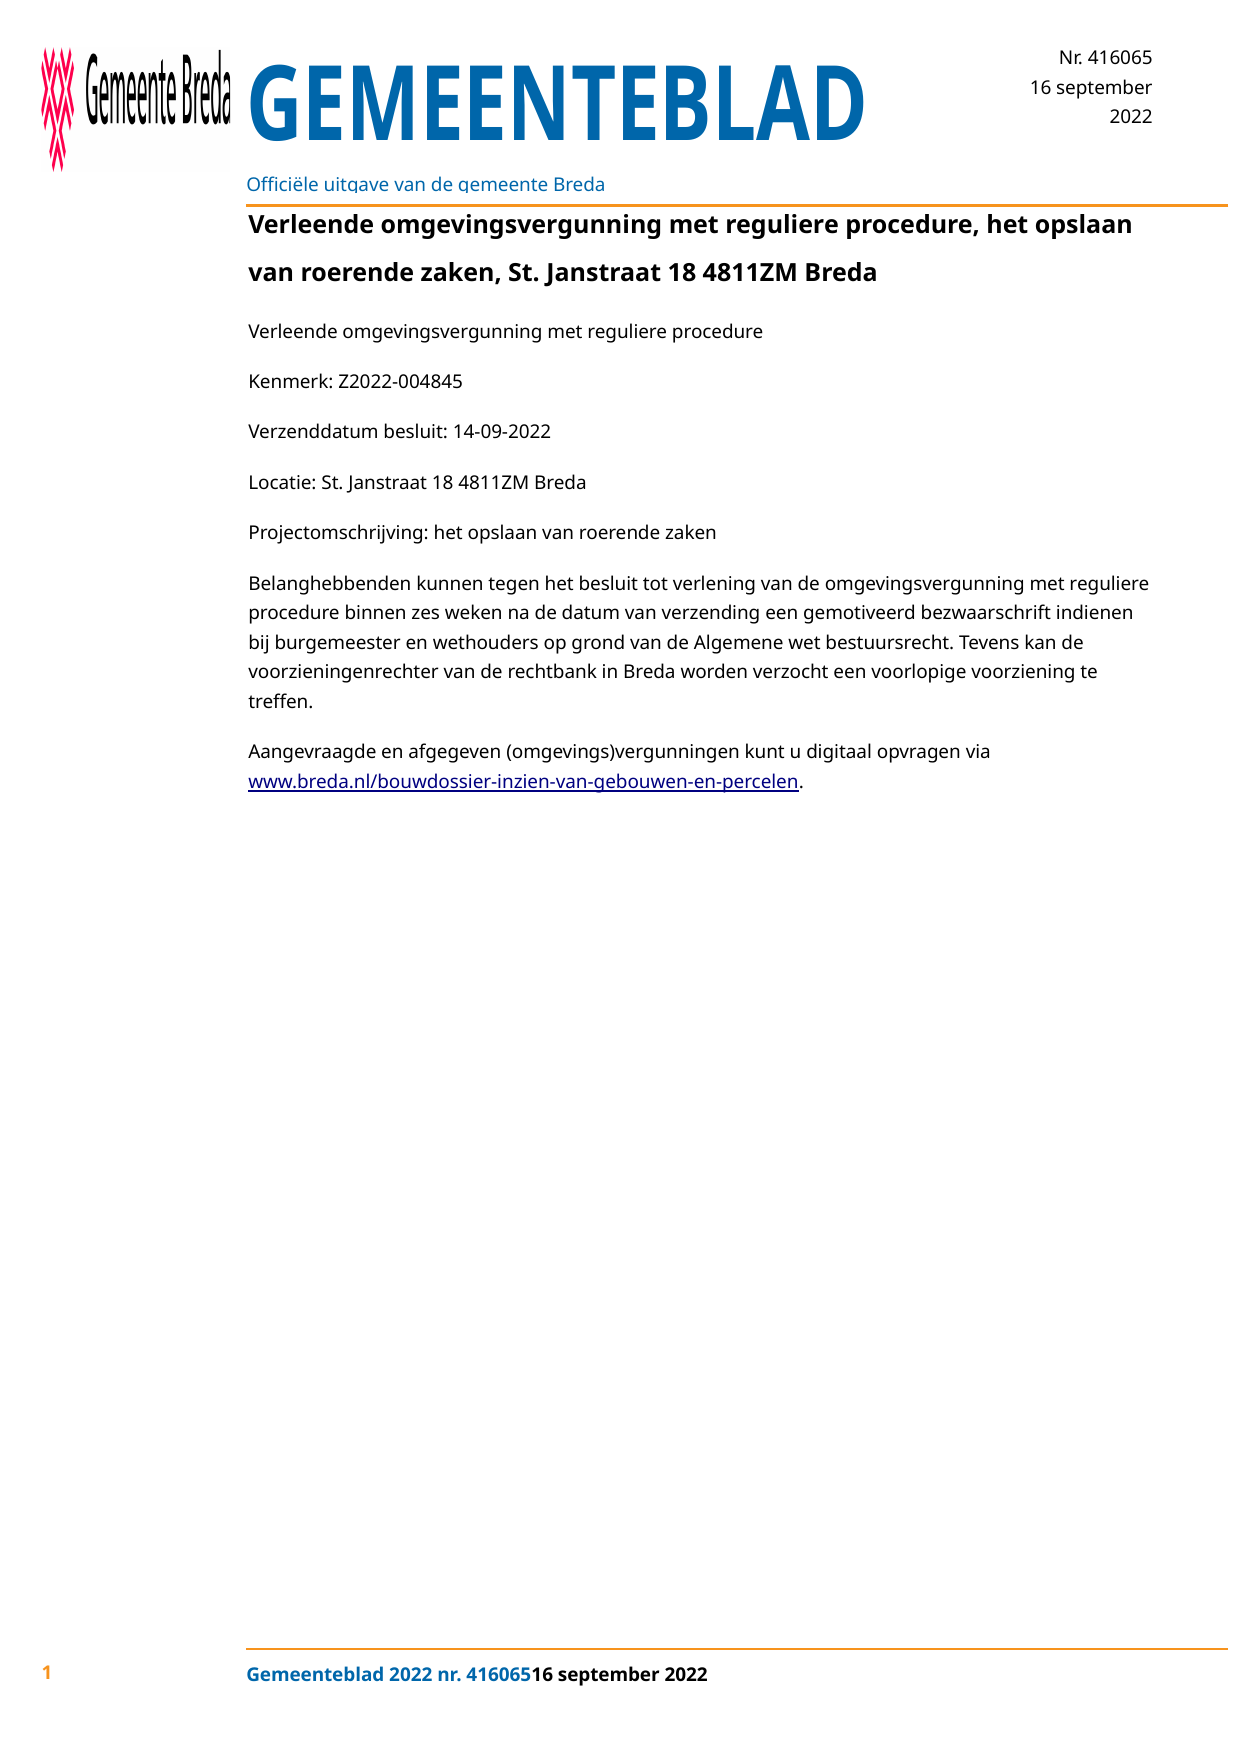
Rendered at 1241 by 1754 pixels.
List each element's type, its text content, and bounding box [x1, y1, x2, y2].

text Verleende omgevingsvergunning met reguliere procedure, het opslaan van roerende zaken, St. Janstraat 18 4811ZM Breda [248, 207, 1152, 288]
text Belanghebbenden kunnen tegen het besluit tot verlening van de omgevingsvergunning met reguliere procedure binnen zes weken na de datum van verzending een gemotiveerd bezwaarschrift indienen bij burgemeester en wethouders op grond van de Algemene wet bestuursrecht. Tevens kan de voorzieningenrechter van de rechtbank in Breda worden verzocht een voorlopige voorziening te treffen. [248, 570, 1152, 714]
text Aangevraagde en afgegeven (omgevings)vergunningen kunt u digitaal opvragen via www.breda.nl/bouwdossier-inzien-van-gebouwen-en-percelen. [248, 739, 1152, 794]
text Verzenddatum besluit: 14-09-2022 [248, 419, 1152, 444]
text Locatie: St. Janstraat 18 4811ZM Breda [248, 469, 1152, 495]
text Verleende omgevingsvergunning met reguliere procedure [248, 318, 1152, 344]
picture [41, 47, 231, 172]
text Projectomschrijving: het opslaan van roerende zaken [248, 519, 1152, 545]
text Kenmerk: Z2022-004845 [248, 368, 1152, 394]
